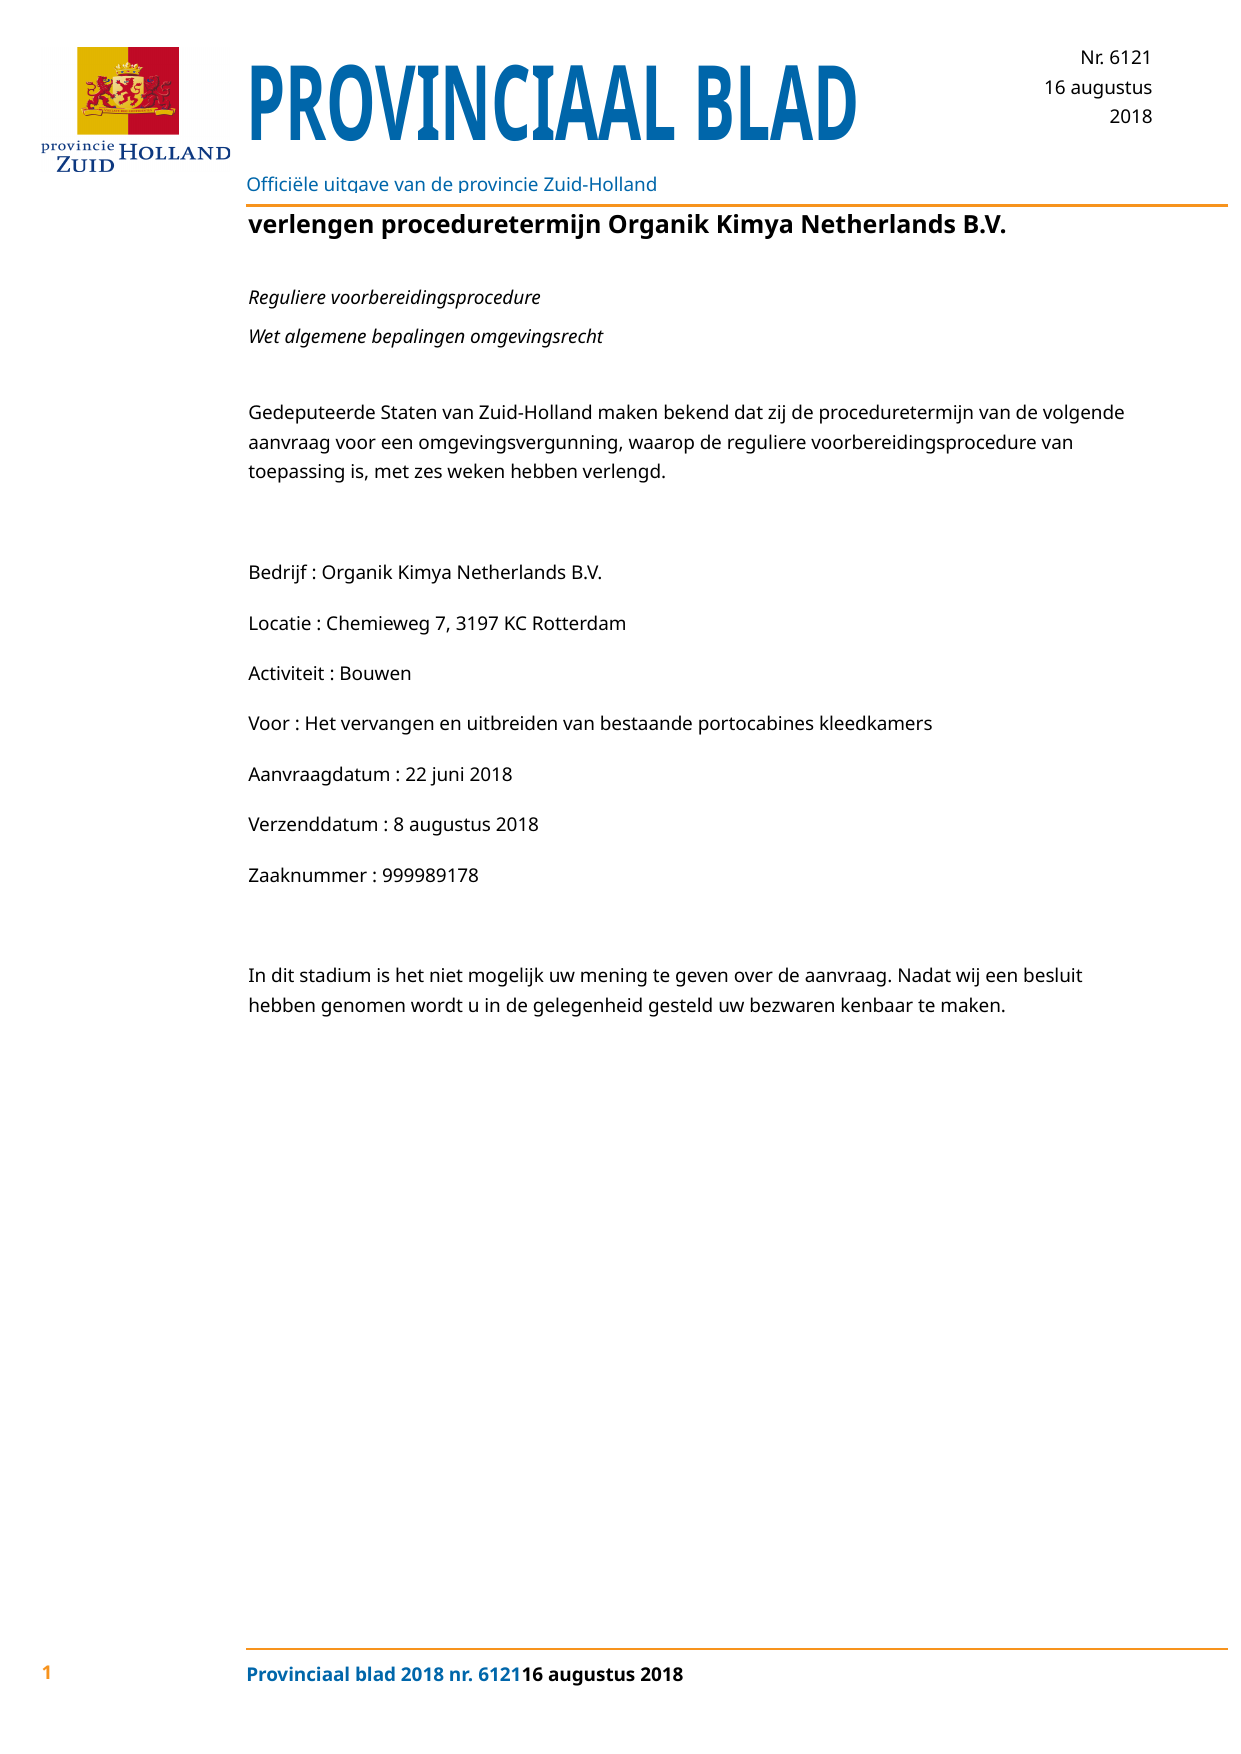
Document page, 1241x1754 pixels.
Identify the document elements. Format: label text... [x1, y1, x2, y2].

text Locatie : Chemieweg 7, 3197 KC Rotterdam [248, 610, 1152, 635]
text Voor : Het vervangen en uitbreiden van bestaande portocabines kleedkamers [248, 711, 1152, 736]
text verlengen proceduretermijn Organik Kimya Netherlands B.V. [248, 207, 1152, 241]
text Aanvraagdatum : 22 juni 2018 [248, 761, 1152, 787]
text In dit stadium is het niet mogelijk uw mening te geven over de aanvraag. Nadat wij een besluit hebben genomen wordt u in de gelegenheid gesteld uw bezwaren kenbaar te maken. [248, 963, 1152, 1018]
picture [41, 47, 231, 172]
text Bedrijf : Organik Kimya Netherlands B.V. [248, 559, 1152, 585]
text Gedeputeerde Staten van Zuid-Holland maken bekend dat zij de proceduretermijn van de volgende aanvraag voor een omgevingsvergunning, waarop de reguliere voorbereidingsprocedure van toepassing is, met zes weken hebben verlengd. [248, 399, 1152, 484]
text Activiteit : Bouwen [248, 660, 1152, 686]
text Verzenddatum : 8 augustus 2018 [248, 811, 1152, 837]
text Reguliere voorbereidingsprocedure [248, 284, 1152, 309]
text Wet algemene bepalingen omgevingsrecht [248, 323, 1152, 349]
text Zaaknummer : 999989178 [248, 862, 1152, 887]
